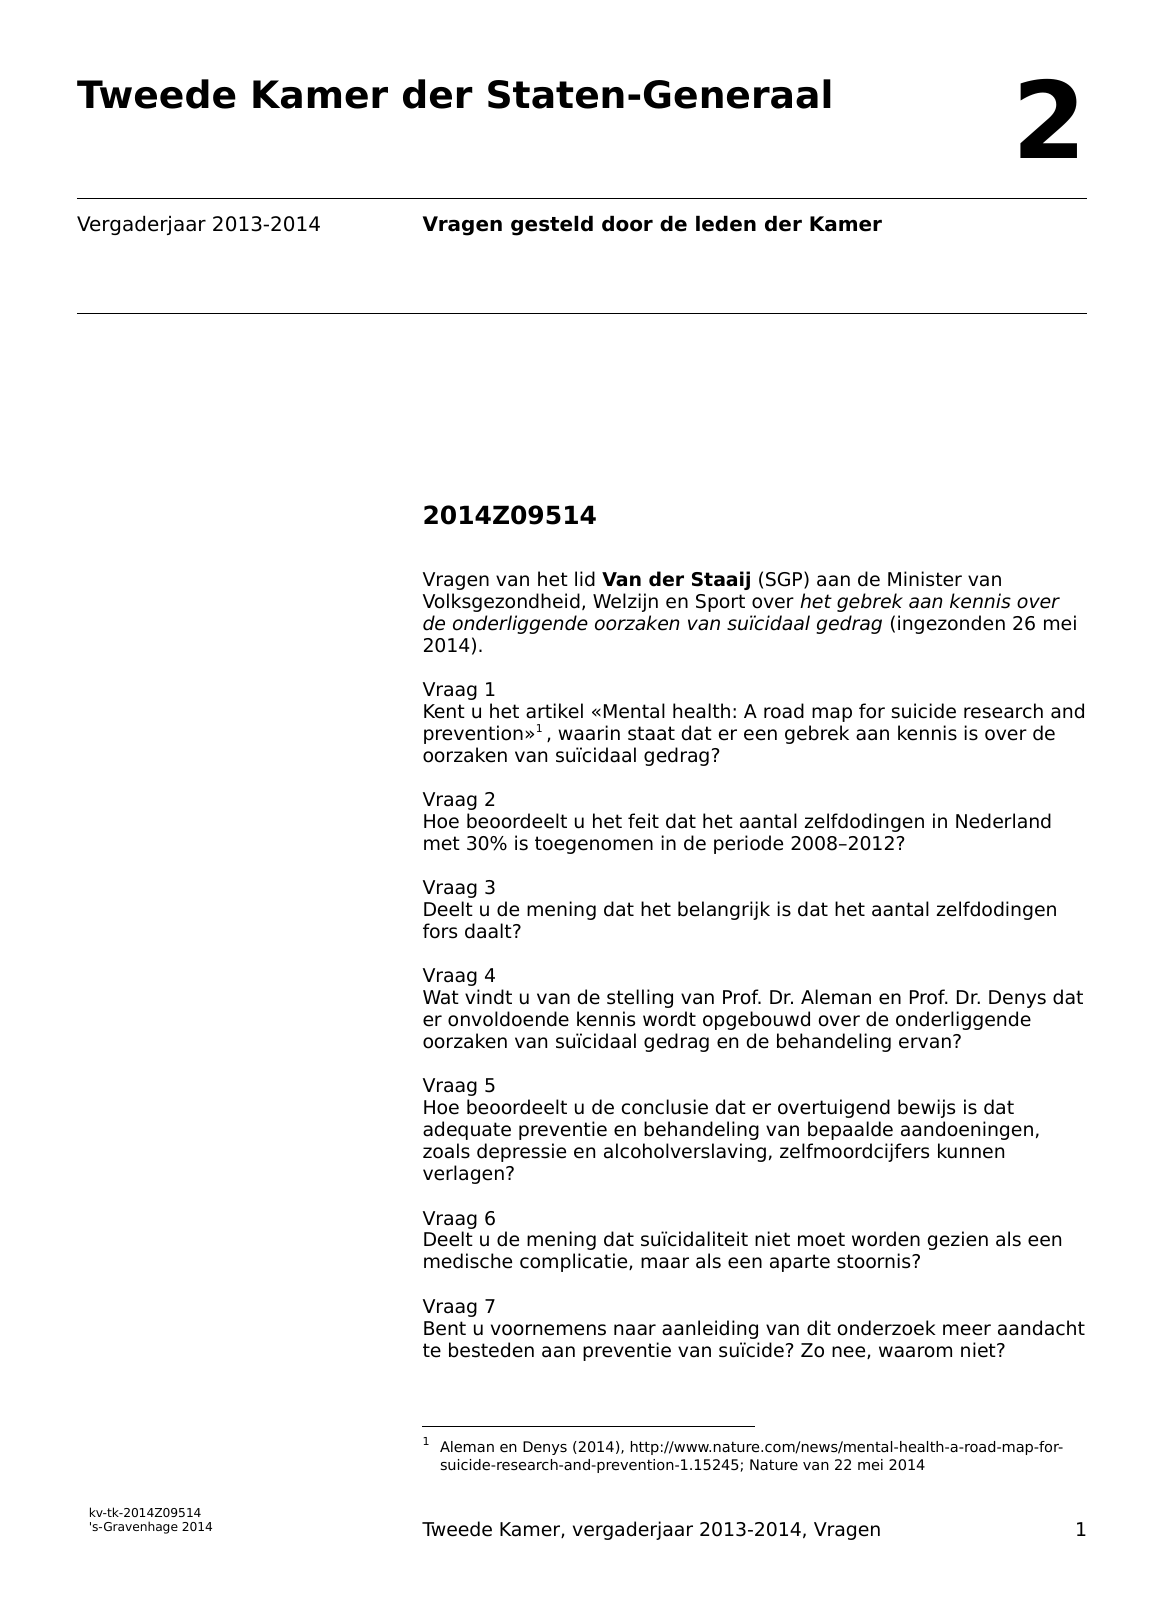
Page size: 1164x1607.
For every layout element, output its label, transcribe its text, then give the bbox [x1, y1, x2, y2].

table_cell Vragen gesteld door de leden der Kamer [422, 199, 1087, 313]
text Deelt u de mening dat het belangrijk is dat het aantal zelfdodingen fors daalt? [422, 899, 1087, 943]
text Vragen van het lid Van der Staaij (SGP) aan de Minister van Volksgezondheid, Welzijn en Sport over het gebrek aan kennis over de onderliggende oorzaken van suïcidaal gedrag (ingezonden 26 mei 2014). [422, 569, 1087, 657]
table_cell Vergaderjaar 2013-2014 [77, 199, 422, 313]
text kv-tk-2014Z09514 [88, 1506, 323, 1520]
text Aleman en Denys (2014), http://www.nature.com/news/mental-health-a-road-map-for-suicide-research-and-prevention-1.15245; Nature van 22 mei 2014 [422, 1435, 1087, 1474]
text Vraag 4 [422, 965, 1087, 987]
text Deelt u de mening dat suïcidaliteit niet moet worden gezien als een medische complicatie, maar als een aparte stoornis? [422, 1229, 1087, 1273]
text Vraag 2 [422, 789, 1087, 811]
text Hoe beoordeelt u het feit dat het aantal zelfdodingen in Nederland met 30% is toegenomen in de periode 2008–2012? [422, 811, 1087, 855]
text 2014Z09514 [422, 501, 1087, 531]
table_header Tweede Kamer der Staten-Generaal [77, 59, 886, 198]
text 's-Gravenhage 2014 [88, 1520, 323, 1534]
text Bent u voornemens naar aanleiding van dit onderzoek meer aandacht te besteden aan preventie van suïcide? Zo nee, waarom niet? [422, 1317, 1087, 1361]
text Vraag 3 [422, 877, 1087, 899]
text Wat vindt u van de stelling van Prof. Dr. Aleman en Prof. Dr. Denys dat er onvoldoende kennis wordt opgebouwd over de onderliggende oorzaken van suïcidaal gedrag en de behandeling ervan? [422, 987, 1087, 1053]
text Hoe beoordeelt u de conclusie dat er overtuigend bewijs is dat adequate preventie en behandeling van bepaalde aandoeningen, zoals depressie en alcoholverslaving, zelfmoordcijfers kunnen verlagen? [422, 1097, 1087, 1185]
text Vraag 6 [422, 1207, 1087, 1229]
text Kent u het artikel «Mental health: A road map for suicide research and prevention», waarin staat dat er een gebrek aan kennis is over de oorzaken van suïcidaal gedrag? [422, 701, 1087, 767]
text Vraag 1 [422, 679, 1087, 701]
text Vraag 5 [422, 1075, 1087, 1097]
text Vraag 7 [422, 1296, 1087, 1317]
table_header 2 [886, 59, 1087, 198]
